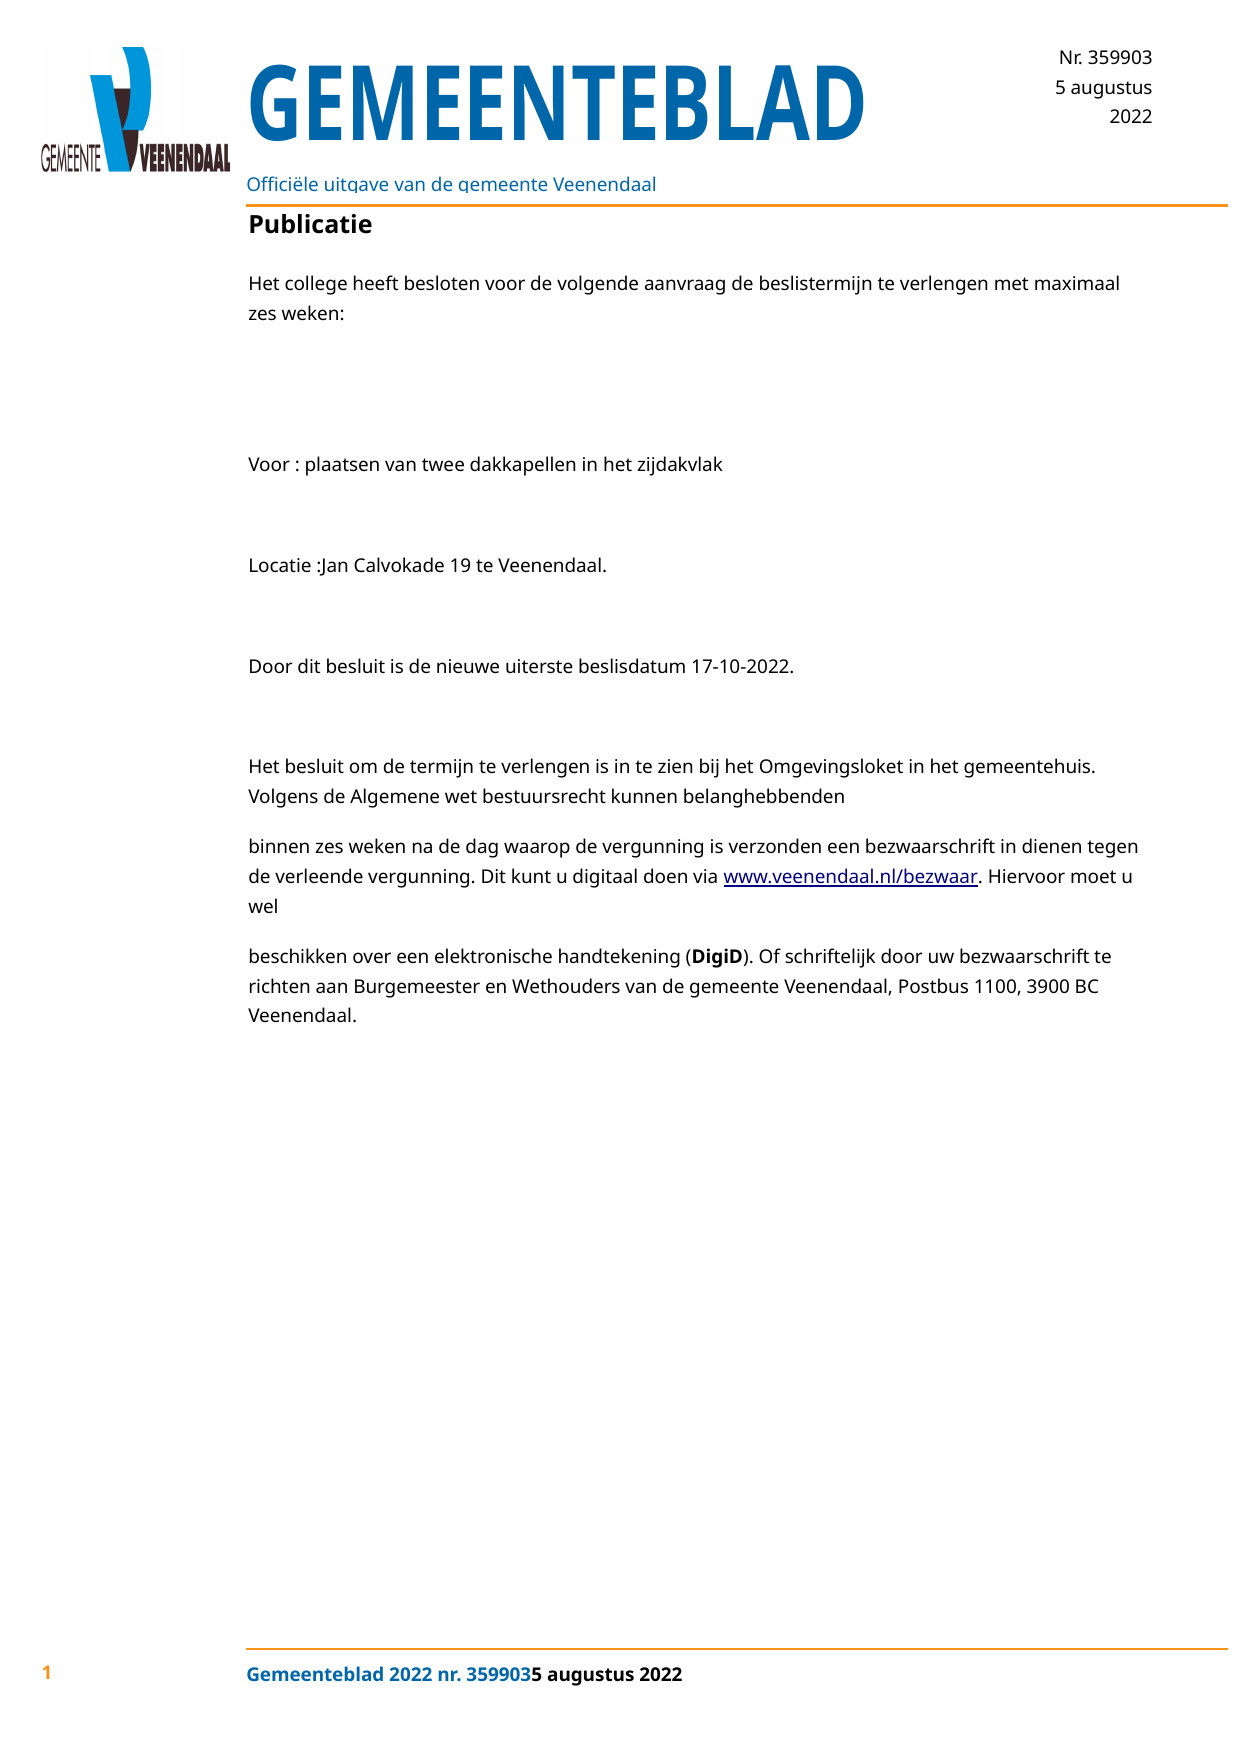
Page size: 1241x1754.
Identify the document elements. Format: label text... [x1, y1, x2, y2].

text Het college heeft besloten voor de volgende aanvraag de beslistermijn te verlengen met maximaal zes weken: [248, 270, 1152, 326]
text Publicatie [248, 207, 1152, 241]
text Het besluit om de termijn te verlengen is in te zien bij het Omgevingsloket in het gemeentehuis. Volgens de Algemene wet bestuursrecht kunnen belanghebbenden [248, 754, 1152, 809]
text Door dit besluit is de nieuwe uiterste beslisdatum 17-10-2022. [248, 653, 1152, 678]
text beschikken over een elektronische handtekening (DigiD). Of schriftelijk door uw bezwaarschrift te richten aan Burgemeester en Wethouders van de gemeente Veenendaal, Postbus 1100, 3900 BC Veenendaal. [248, 943, 1152, 1028]
text Locatie :Jan Calvokade 19 te Veenendaal. [248, 552, 1152, 578]
text Voor : plaatsen van twee dakkapellen in het zijdakvlak [248, 451, 1152, 477]
text binnen zes weken na de dag waarop de vergunning is verzonden een bezwaarschrift in dienen tegen de verleende vergunning. Dit kunt u digitaal doen via www.veenendaal.nl/bezwaar. Hiervoor moet u wel [248, 834, 1152, 918]
picture [41, 47, 130, 172]
picture [123, 47, 231, 172]
